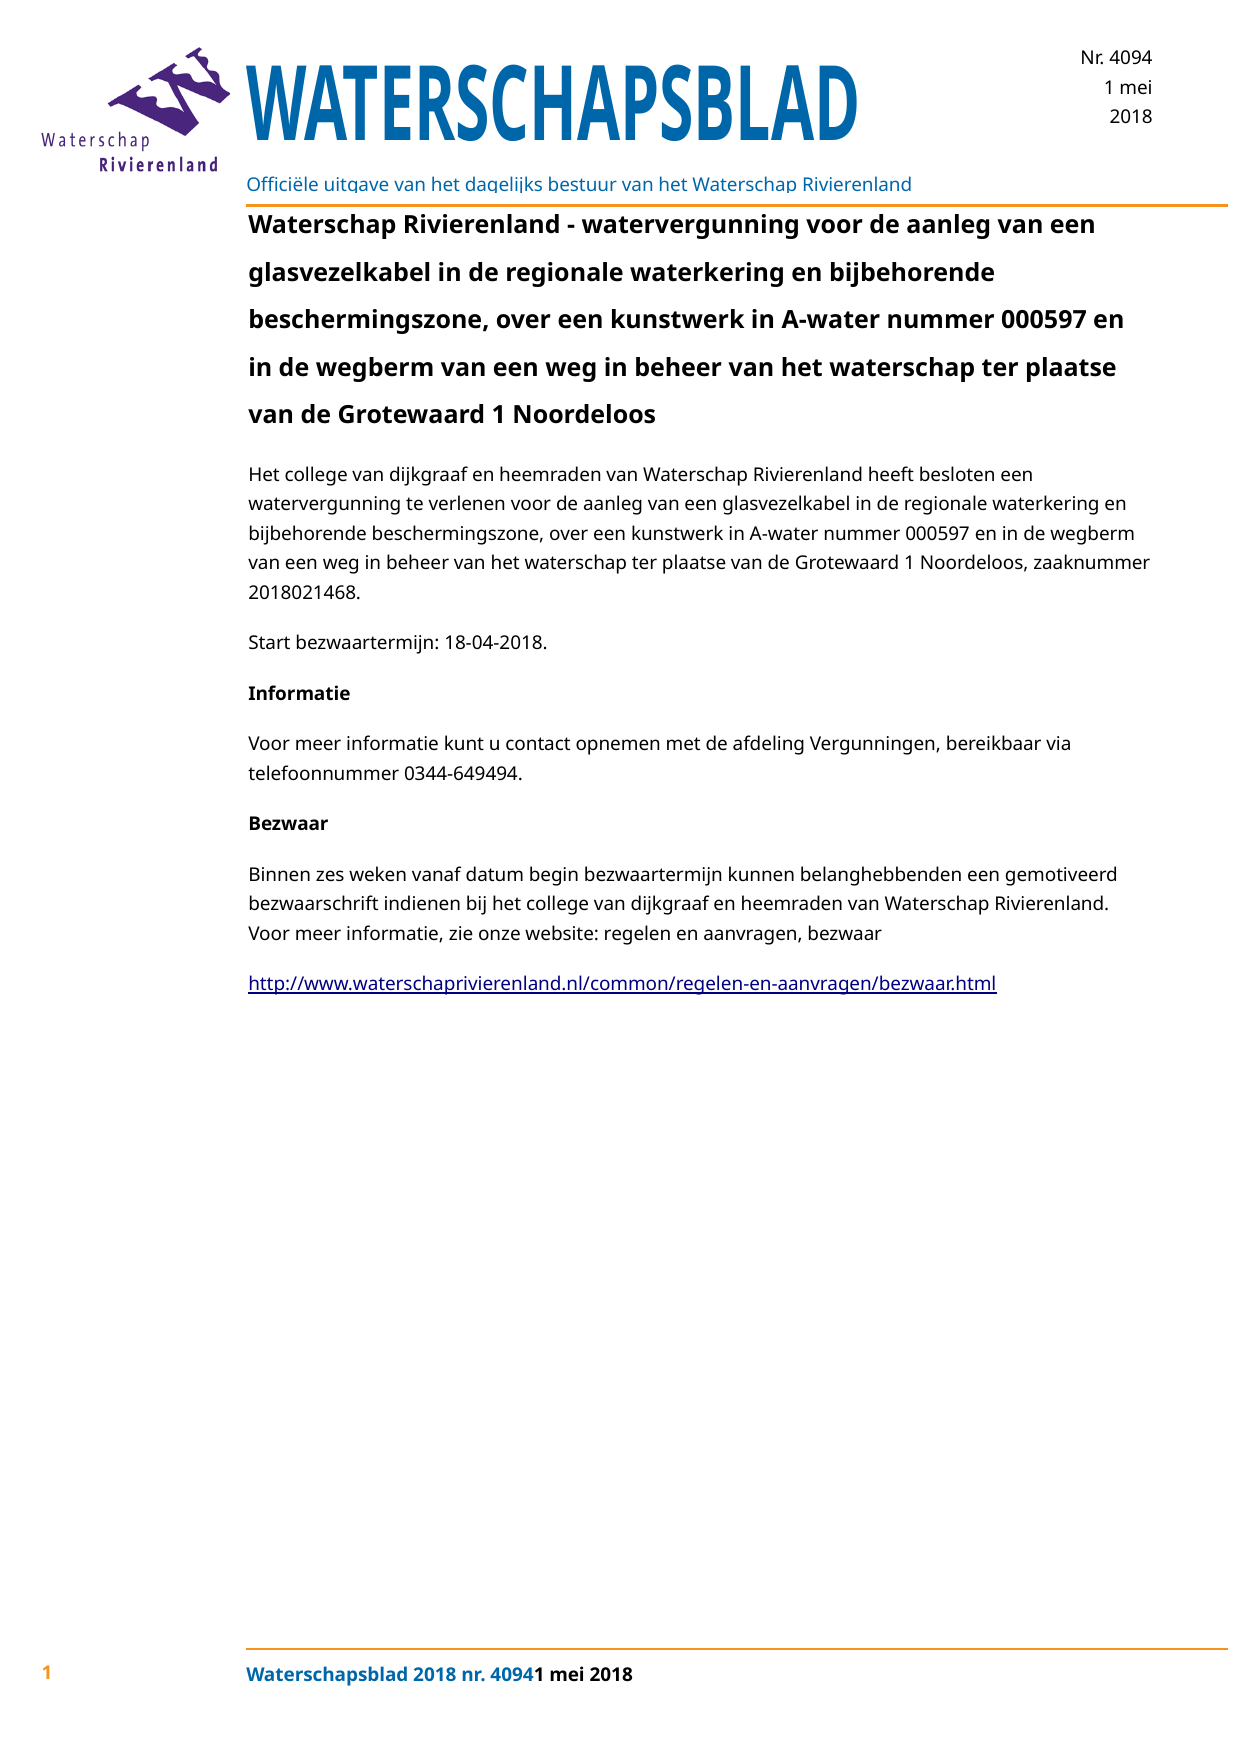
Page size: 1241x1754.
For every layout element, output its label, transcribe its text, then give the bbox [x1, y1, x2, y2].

text Voor meer informatie kunt u contact opnemen met de afdeling Vergunningen, bereikbaar via telefoonnummer 0344-649494. [248, 730, 1152, 786]
text Start bezwaartermijn: 18-04-2018. [248, 629, 1152, 655]
text Waterschap Rivierenland - watervergunning voor de aanleg van een glasvezelkabel in de regionale waterkering en bijbehorende beschermingszone, over een kunstwerk in A-water nummer 000597 en in de wegberm van een weg in beheer van het waterschap ter plaatse van de Grotewaard 1 Noordeloos [248, 207, 1152, 431]
text Binnen zes weken vanaf datum begin bezwaartermijn kunnen belanghebbenden een gemotiveerd bezwaarschrift indienen bij het college van dijkgraaf en heemraden van Waterschap Rivierenland. Voor meer informatie, zie onze website: regelen en aanvragen, bezwaar [248, 861, 1152, 946]
text Het college van dijkgraaf en heemraden van Waterschap Rivierenland heeft besloten een watervergunning te verlenen voor de aanleg van een glasvezelkabel in de regionale waterkering en bijbehorende beschermingszone, over een kunstwerk in A-water nummer 000597 en in de wegberm van een weg in beheer van het waterschap ter plaatse van de Grotewaard 1 Noordeloos, zaaknummer 2018021468. [248, 461, 1152, 605]
text http://www.waterschaprivierenland.nl/common/regelen-en-aanvragen/bezwaar.html [248, 970, 1152, 996]
text Informatie [248, 680, 1152, 706]
picture [41, 47, 231, 172]
text Bezwaar [248, 810, 1152, 836]
